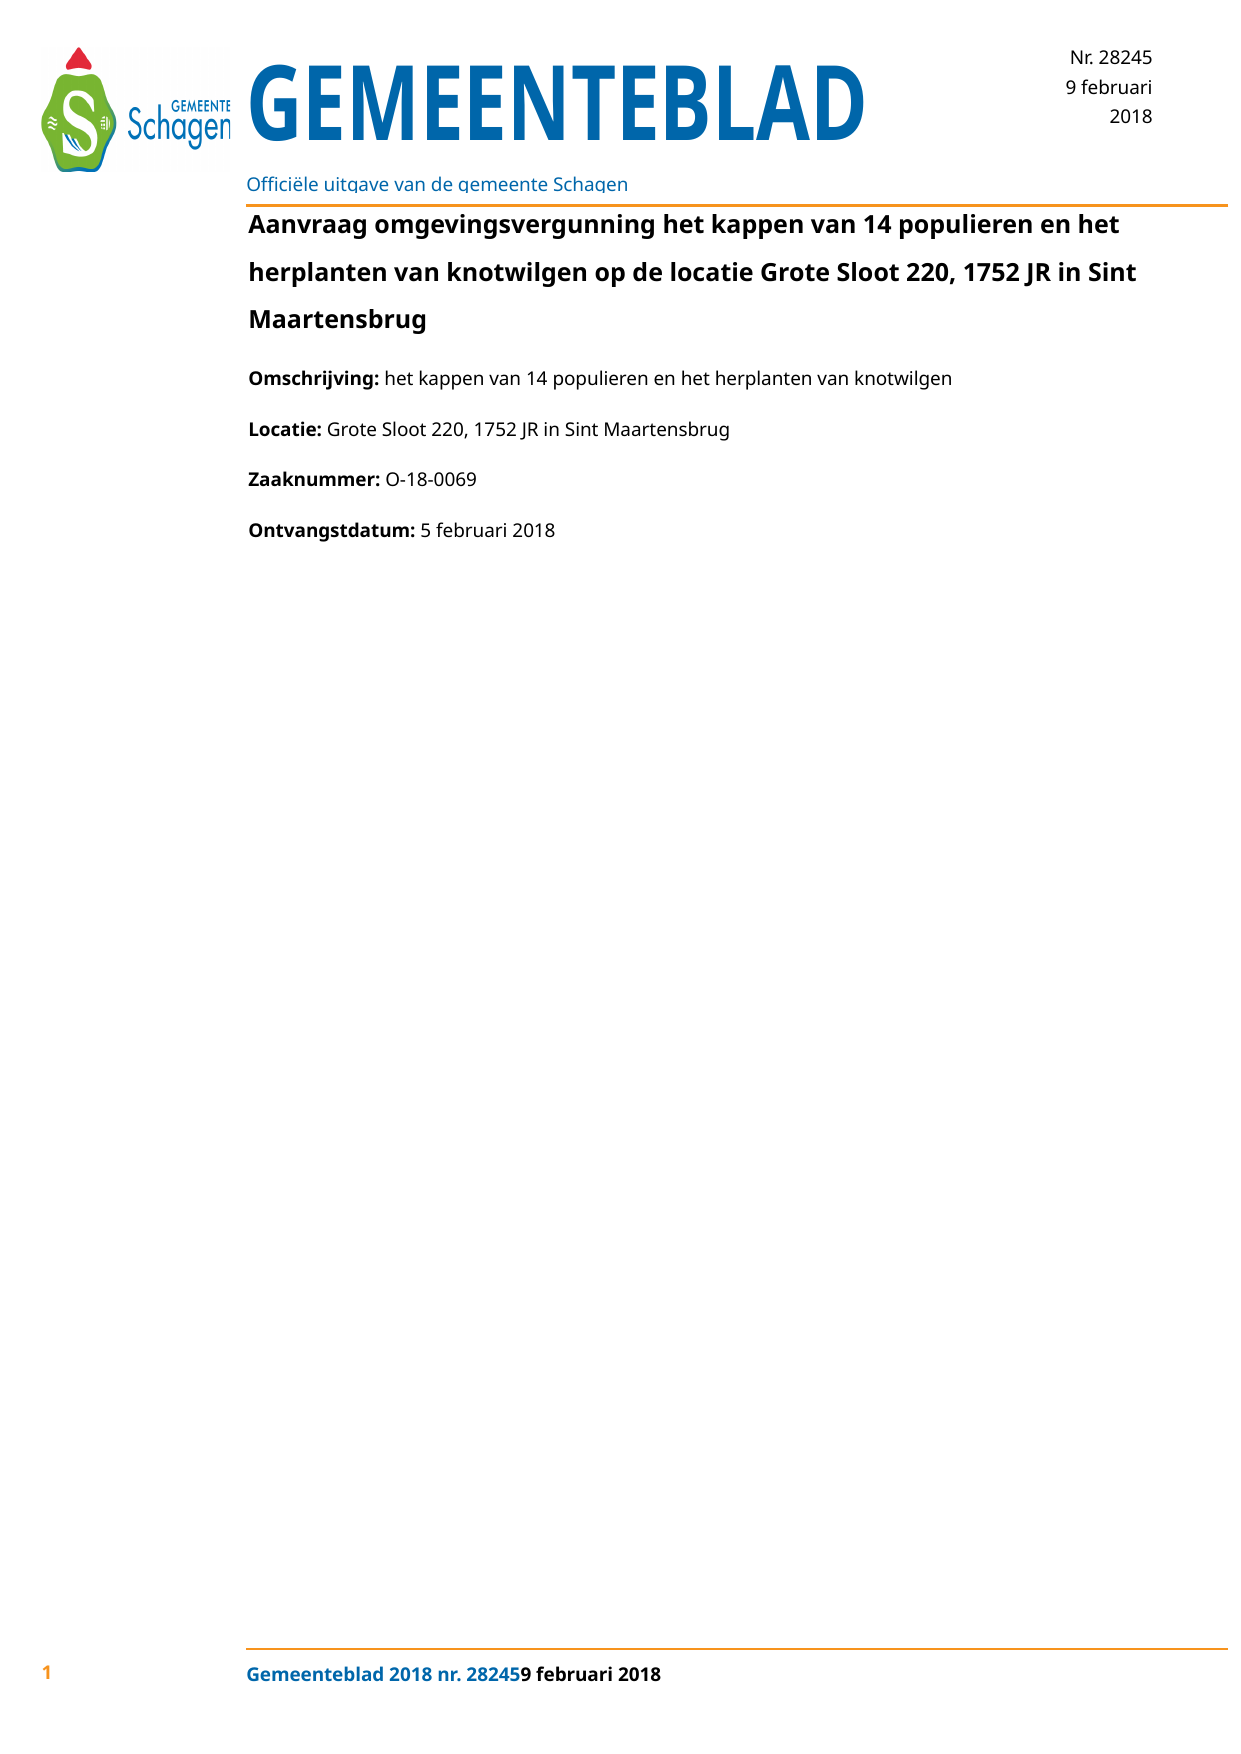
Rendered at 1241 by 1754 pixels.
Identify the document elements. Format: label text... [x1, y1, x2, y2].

text Zaaknummer: O-18-0069 [248, 466, 1152, 492]
text Locatie: Grote Sloot 220, 1752 JR in Sint Maartensbrug [248, 416, 1152, 442]
text Omschrijving: het kappen van 14 populieren en het herplanten van knotwilgen [248, 366, 1152, 391]
text Aanvraag omgevingsvergunning het kappen van 14 populieren en het herplanten van knotwilgen op de locatie Grote Sloot 220, 1752 JR in Sint Maartensbrug [248, 207, 1152, 336]
text Ontvangstdatum: 5 februari 2018 [248, 517, 1152, 542]
picture [41, 47, 231, 172]
